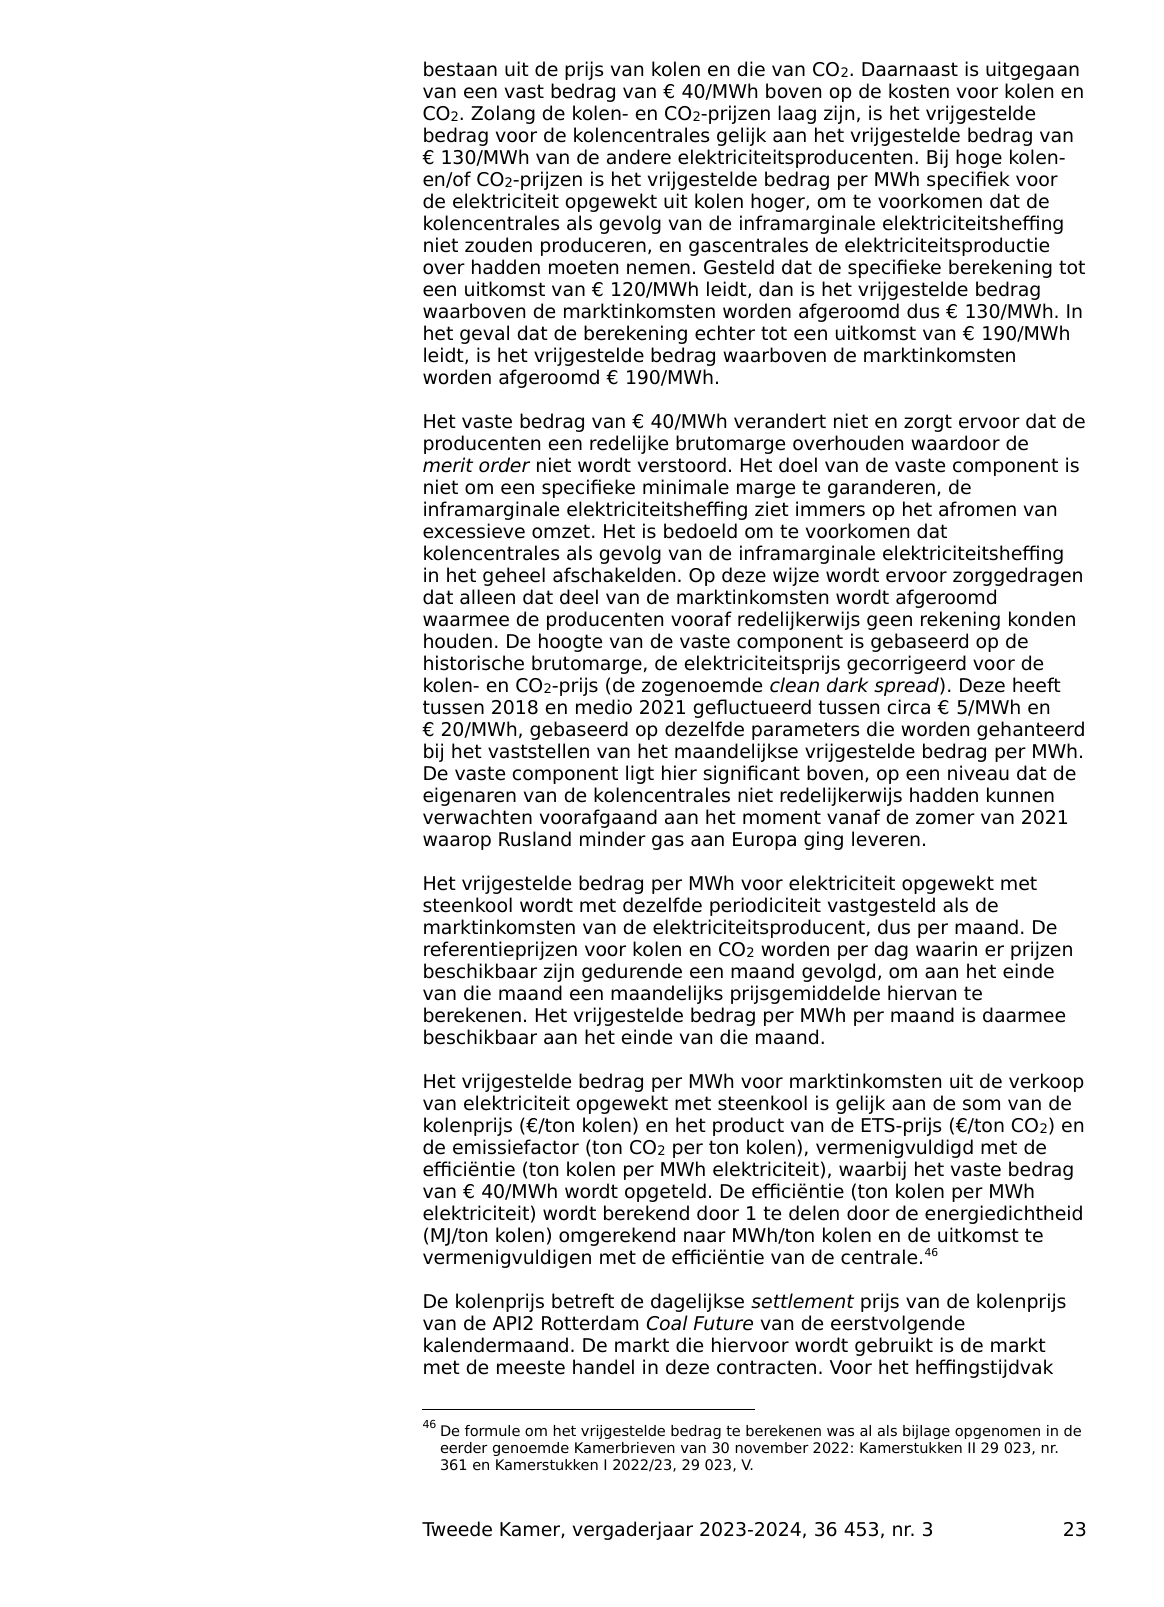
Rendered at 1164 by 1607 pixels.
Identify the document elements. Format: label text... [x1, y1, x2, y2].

text Het vaste bedrag van € 40/MWh verandert niet en zorgt ervoor dat de producenten een redelijke brutomarge overhouden waardoor de merit order niet wordt verstoord. Het doel van de vaste component is niet om een specifieke minimale marge te garanderen, de inframarginale elektriciteitsheffing ziet immers op het afromen van excessieve omzet. Het is bedoeld om te voorkomen dat kolencentrales als gevolg van de inframarginale elektriciteitsheffing in het geheel afschakelden. Op deze wijze wordt ervoor zorggedragen dat alleen dat deel van de marktinkomsten wordt afgeroomd waarmee de producenten vooraf redelijkerwijs geen rekening konden houden. De hoogte van de vaste component is gebaseerd op de historische brutomarge, de elektriciteitsprijs gecorrigeerd voor de kolen- en CO2-prijs (de zogenoemde clean dark spread). Deze heeft tussen 2018 en medio 2021 gefluctueerd tussen circa € 5/MWh en € 20/MWh, gebaseerd op dezelfde parameters die worden gehanteerd bij het vaststellen van het maandelijkse vrijgestelde bedrag per MWh. De vaste component ligt hier significant boven, op een niveau dat de eigenaren van de kolencentrales niet redelijkerwijs hadden kunnen verwachten voorafgaand aan het moment vanaf de zomer van 2021 waarop Rusland minder gas aan Europa ging leveren. [422, 411, 1087, 851]
text De kolenprijs betreft de dagelijkse settlement prijs van de kolenprijs van de API2 Rotterdam Coal Future van de eerstvolgende kalendermaand. De markt die hiervoor wordt gebruikt is de markt met de meeste handel in deze contracten. Voor het heffingstijdvak [422, 1291, 1087, 1379]
text De formule om het vrijgestelde bedrag te berekenen was al als bijlage opgenomen in de eerder genoemde Kamerbrieven van 30 november 2022: Kamerstukken II 29 023, nr. 361 en Kamerstukken I 2022/23, 29 023, V. [422, 1418, 1087, 1474]
text bestaan uit de prijs van kolen en die van CO2. Daarnaast is uitgegaan van een vast bedrag van € 40/MWh boven op de kosten voor kolen en CO2. Zolang de kolen- en CO2-prijzen laag zijn, is het vrijgestelde bedrag voor de kolencentrales gelijk aan het vrijgestelde bedrag van € 130/MWh van de andere elektriciteitsproducenten. Bij hoge kolen- en/of CO2-prijzen is het vrijgestelde bedrag per MWh specifiek voor de elektriciteit opgewekt uit kolen hoger, om te voorkomen dat de kolencentrales als gevolg van de inframarginale elektriciteitsheffing niet zouden produceren, en gascentrales de elektriciteitsproductie over hadden moeten nemen. Gesteld dat de specifieke berekening tot een uitkomst van € 120/MWh leidt, dan is het vrijgestelde bedrag waarboven de marktinkomsten worden afgeroomd dus € 130/MWh. In het geval dat de berekening echter tot een uitkomst van € 190/MWh leidt, is het vrijgestelde bedrag waarboven de marktinkomsten worden afgeroomd € 190/MWh. [422, 59, 1087, 389]
text Het vrijgestelde bedrag per MWh voor marktinkomsten uit de verkoop van elektriciteit opgewekt met steenkool is gelijk aan de som van de kolenprijs (€/ton kolen) en het product van de ETS-prijs (€/ton CO2) en de emissiefactor (ton CO2 per ton kolen), vermenigvuldigd met de efficiëntie (ton kolen per MWh elektriciteit), waarbij het vaste bedrag van € 40/MWh wordt opgeteld. De efficiëntie (ton kolen per MWh elektriciteit) wordt berekend door 1 te delen door de energiedichtheid (MJ/ton kolen) omgerekend naar MWh/ton kolen en de uitkomst te vermenigvuldigen met de efficiëntie van de centrale. [422, 1071, 1087, 1268]
text Het vrijgestelde bedrag per MWh voor elektriciteit opgewekt met steenkool wordt met dezelfde periodiciteit vastgesteld als de marktinkomsten van de elektriciteitsproducent, dus per maand. De referentieprijzen voor kolen en CO2 worden per dag waarin er prijzen beschikbaar zijn gedurende een maand gevolgd, om aan het einde van die maand een maandelijks prijsgemiddelde hiervan te berekenen. Het vrijgestelde bedrag per MWh per maand is daarmee beschikbaar aan het einde van die maand. [422, 873, 1087, 1048]
